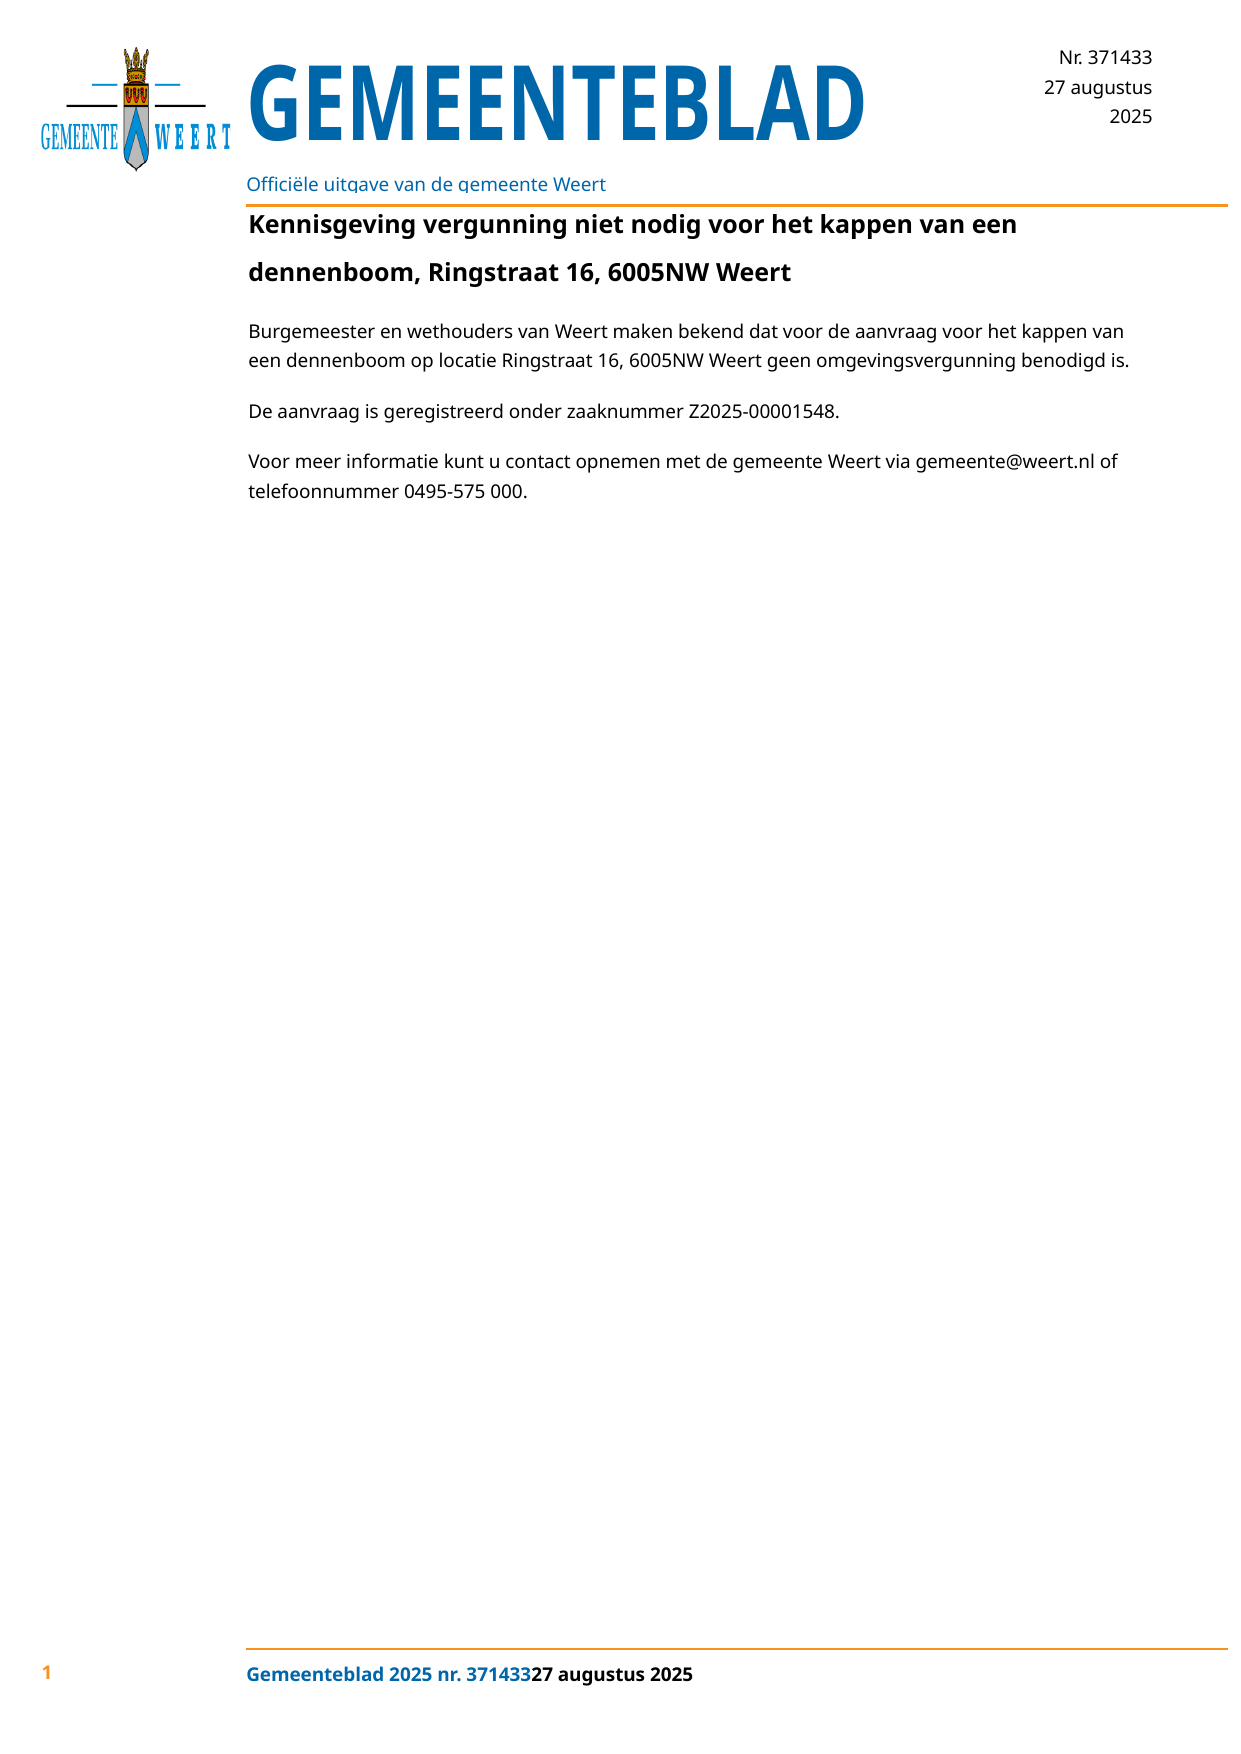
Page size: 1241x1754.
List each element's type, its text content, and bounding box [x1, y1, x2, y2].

text Voor meer informatie kunt u contact opnemen met de gemeente Weert via gemeente@weert.nl of telefoonnummer 0495-575 000. [248, 448, 1152, 504]
picture [41, 47, 231, 172]
text Kennisgeving vergunning niet nodig voor het kappen van een dennenboom, Ringstraat 16, 6005NW Weert [248, 207, 1152, 288]
text De aanvraag is geregistreerd onder zaaknummer Z2025-00001548. [248, 398, 1152, 424]
text Burgemeester en wethouders van Weert maken bekend dat voor de aanvraag voor het kappen van een dennenboom op locatie Ringstraat 16, 6005NW Weert geen omgevingsvergunning benodigd is. [248, 318, 1152, 373]
